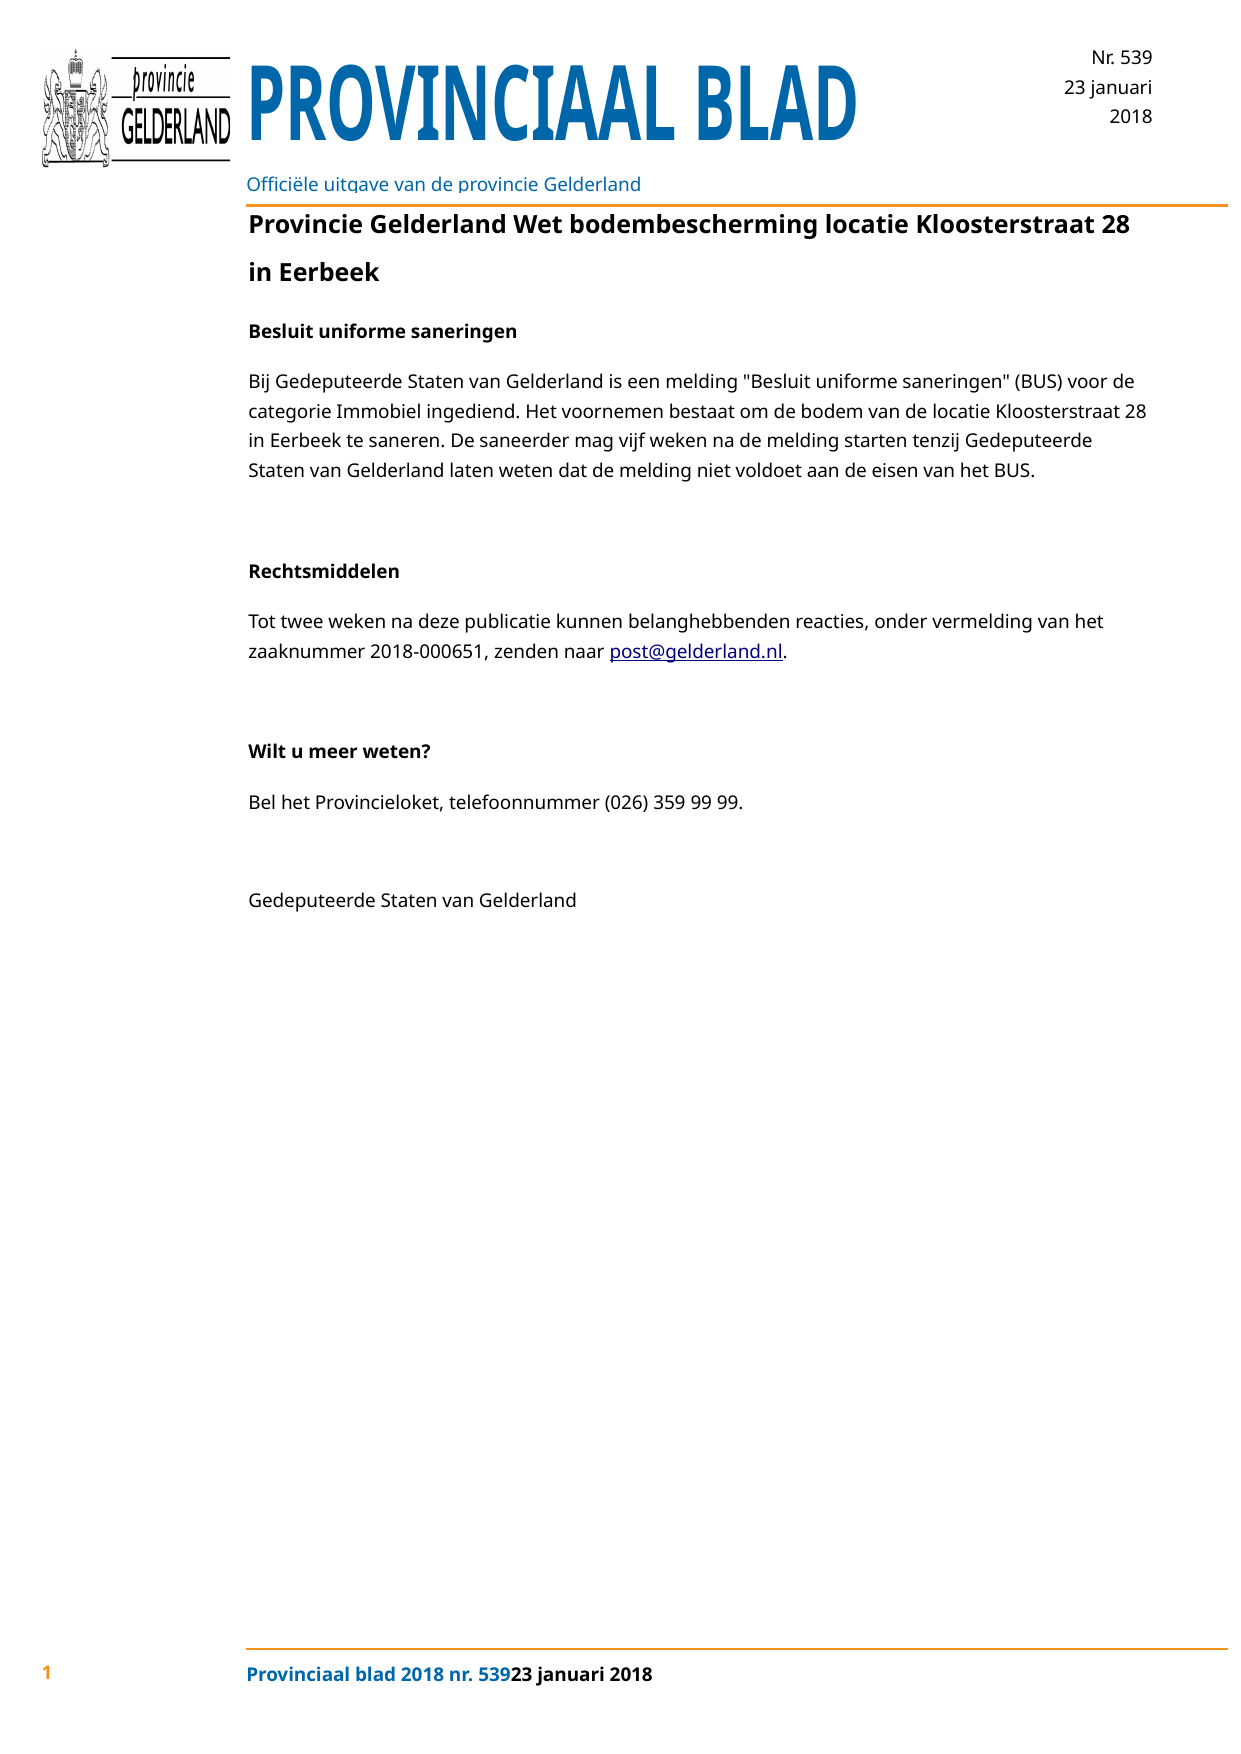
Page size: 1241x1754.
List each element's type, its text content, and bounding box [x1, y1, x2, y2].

text Rechtsmiddelen [248, 558, 1152, 584]
text Gedeputeerde Staten van Gelderland [248, 887, 1152, 913]
text Bij Gedeputeerde Staten van Gelderland is een melding "Besluit uniforme saneringen" (BUS) voor de categorie Immobiel ingediend. Het voornemen bestaat om de bodem van de locatie Kloosterstraat 28 in Eerbeek te saneren. De saneerder mag vijf weken na de melding starten tenzij Gedeputeerde Staten van Gelderland laten weten dat de melding niet voldoet aan de eisen van het BUS. [248, 368, 1152, 483]
picture [41, 47, 231, 172]
text Provincie Gelderland Wet bodembescherming locatie Kloosterstraat 28 in Eerbeek [248, 207, 1152, 288]
text Besluit uniforme saneringen [248, 318, 1152, 344]
text Bel het Provincieloket, telefoonnummer (026) 359 99 99. [248, 789, 1152, 815]
text Tot twee weken na deze publicatie kunnen belanghebbenden reacties, onder vermelding van het zaaknummer 2018-000651, zenden naar post@gelderland.nl. [248, 608, 1152, 664]
text Wilt u meer weten? [248, 739, 1152, 764]
